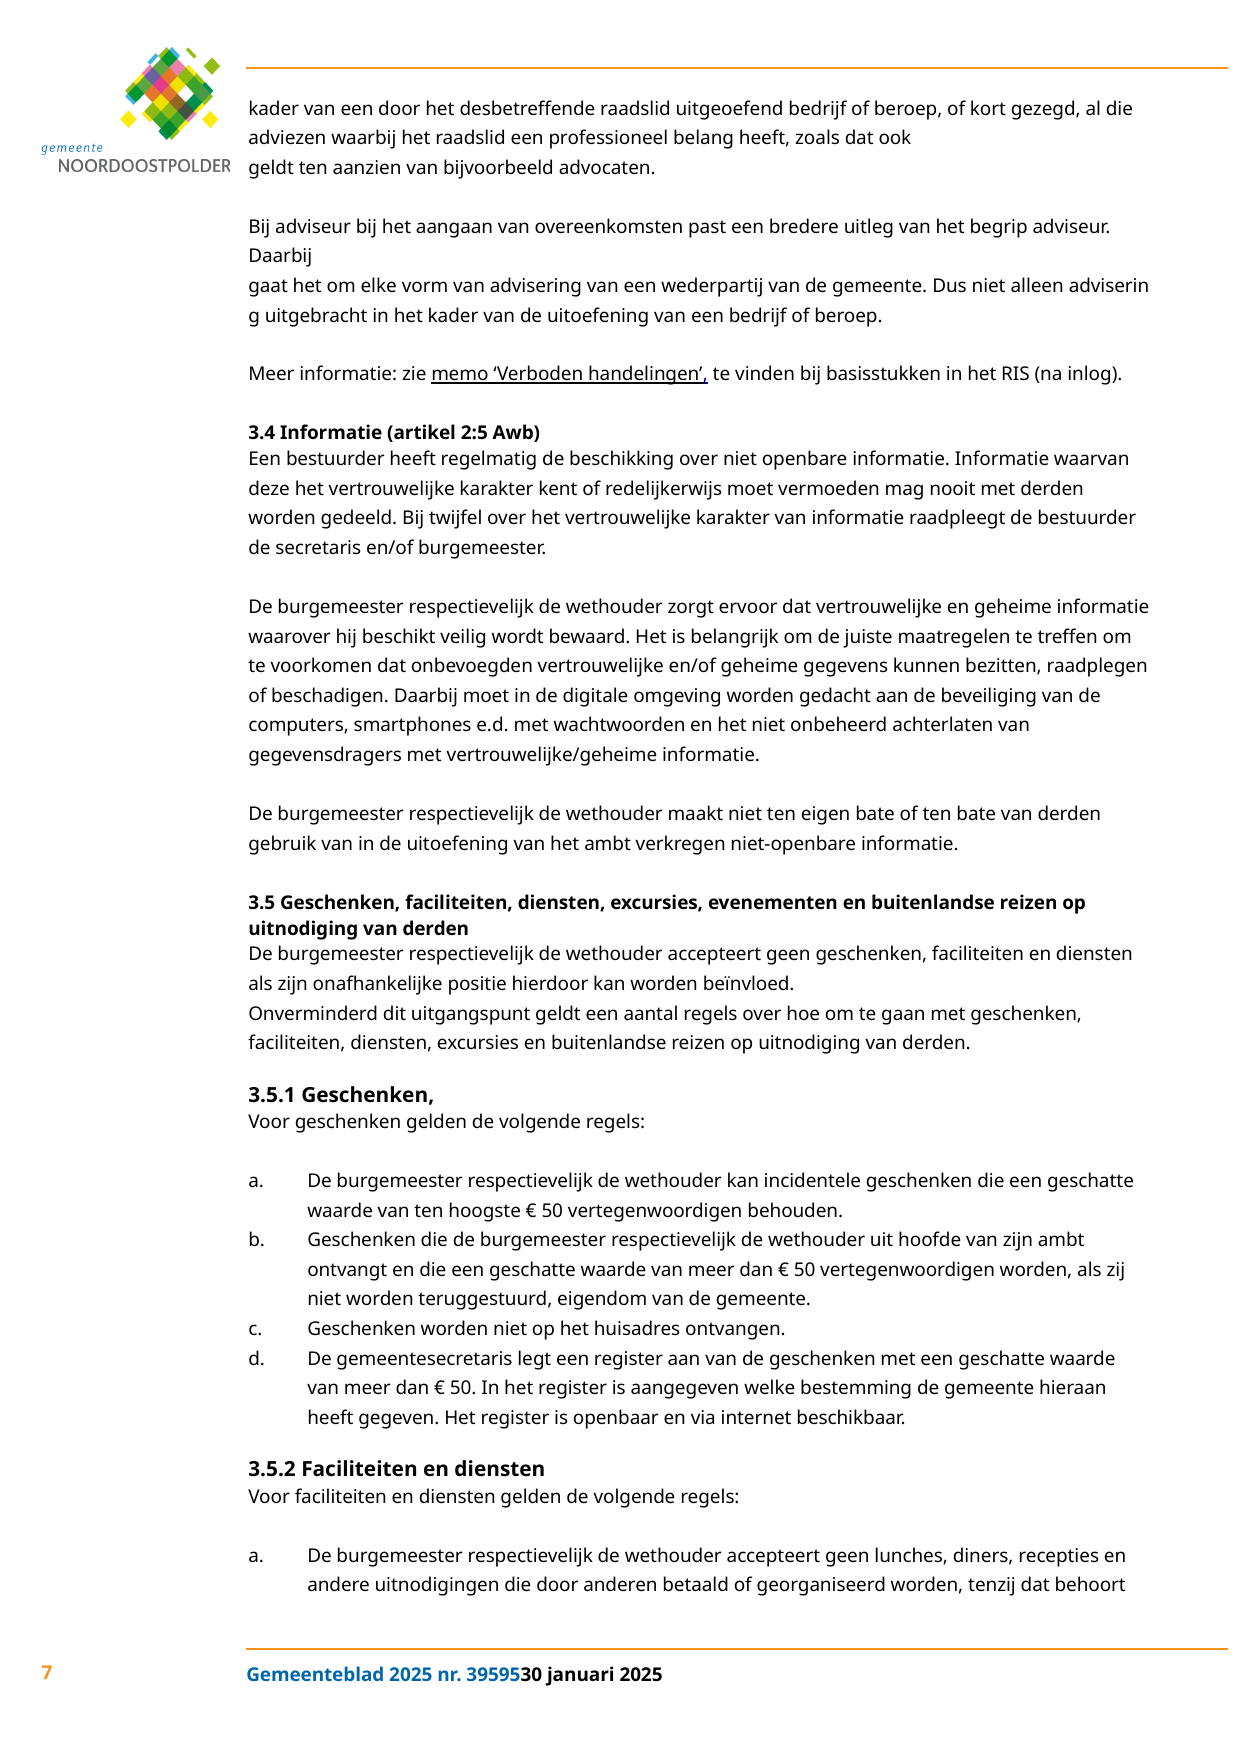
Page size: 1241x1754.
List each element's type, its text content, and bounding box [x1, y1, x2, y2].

picture [41, 47, 231, 172]
text De burgemeester respectievelijk de wethouder accepteert geen geschenken, faciliteiten en diensten als zijn onafhankelijke positie hierdoor kan worden beïnvloed. [248, 941, 1152, 996]
text 3.5.1 Geschenken, [248, 1080, 1152, 1108]
text De burgemeester respectievelijk de wethouder zorgt ervoor dat vertrouwelijke en geheime informatie waarover hij beschikt veilig wordt bewaard. Het is belangrijk om de juiste maatregelen te treffen om te voorkomen dat onbevoegden vertrouwelijke en/of geheime gegevens kunnen bezitten, raadplegen of beschadigen. Daarbij moet in de digitale omgeving worden gedacht aan de beveiliging van de computers, smartphones e.d. met wachtwoorden en het niet onbeheerd achterlaten van gegevensdragers met vertrouwelijke/geheime informatie. [248, 593, 1152, 767]
text Voor faciliteiten en diensten gelden de volgende regels: [248, 1483, 1152, 1508]
list De gemeentesecretaris legt een register aan van de geschenken met een geschatte waarde van meer dan € 50. In het register is aangegeven welke bestemming de gemeente hieraan heeft gegeven. Het register is openbaar en via internet beschikbaar. [248, 1345, 1152, 1430]
text De burgemeester respectievelijk de wethouder maakt niet ten eigen bate of ten bate van derden gebruik van in de uitoefening van het ambt verkregen niet-openbare informatie. [248, 800, 1152, 856]
text Voor geschenken gelden de volgende regels: [248, 1108, 1152, 1134]
list Geschenken worden niet op het huisadres ontvangen. [248, 1315, 1152, 1341]
list Geschenken die de burgemeester respectievelijk de wethouder uit hoofde van zijn ambt ontvangt en die een geschatte waarde van meer dan € 50 vertegenwoordigen worden, als zij niet worden teruggestuurd, eigendom van de gemeente. [248, 1226, 1152, 1311]
text Een bestuurder heeft regelmatig de beschikking over niet openbare informatie. Informatie waarvan deze het vertrouwelijke karakter kent of redelijkerwijs moet vermoeden mag nooit met derden worden gedeeld. Bij twijfel over het vertrouwelijke karakter van informatie raadpleegt de bestuurder de secretaris en/of burgemeester. [248, 445, 1152, 560]
text 3.5.2 Faciliteiten en diensten [248, 1454, 1152, 1483]
list De burgemeester respectievelijk de wethouder kan incidentele geschenken die een geschatte waarde van ten hoogste € 50 vertegenwoordigen behouden. [248, 1167, 1152, 1223]
text 3.5 Geschenken, faciliteiten, diensten, excursies, evenementen en buitenlandse reizen op uitnodiging van derden [248, 889, 1152, 941]
text Onverminderd dit uitgangspunt geldt een aantal regels over hoe om te gaan met geschenken, faciliteiten, diensten, excursies en buitenlandse reizen op uitnodiging van derden. [248, 1000, 1152, 1055]
list De burgemeester respectievelijk de wethouder accepteert geen lunches, diners, recepties en andere uitnodigingen die door anderen betaald of georganiseerd worden, tenzij dat behoort [248, 1542, 1152, 1597]
text Meer informatie: zie memo ‘Verboden handelingen’, te vinden bij basisstukken in het RIS (na inlog). [248, 360, 1152, 386]
text 3.4 Informatie (artikel 2:5 Awb) [248, 419, 1152, 445]
table_header kader van een door het desbetreffende raadslid uitgeoefend bedrijf of beroep, of kort gezegd, al die adviezen waarbij het raadslid een professioneel belang heeft, zoals dat ook geldt ten aanzien van bijvoorbeeld advocaten. Bij adviseur bij het aangaan van overeenkomsten past een bredere uitleg van het begrip adviseur. Daarbij gaat het om elke vorm van advisering van een wederpartij van de gemeente. Dus niet alleen advisering uitgebracht in het kader van de uitoefening van een bedrijf of beroep. [248, 95, 1152, 328]
